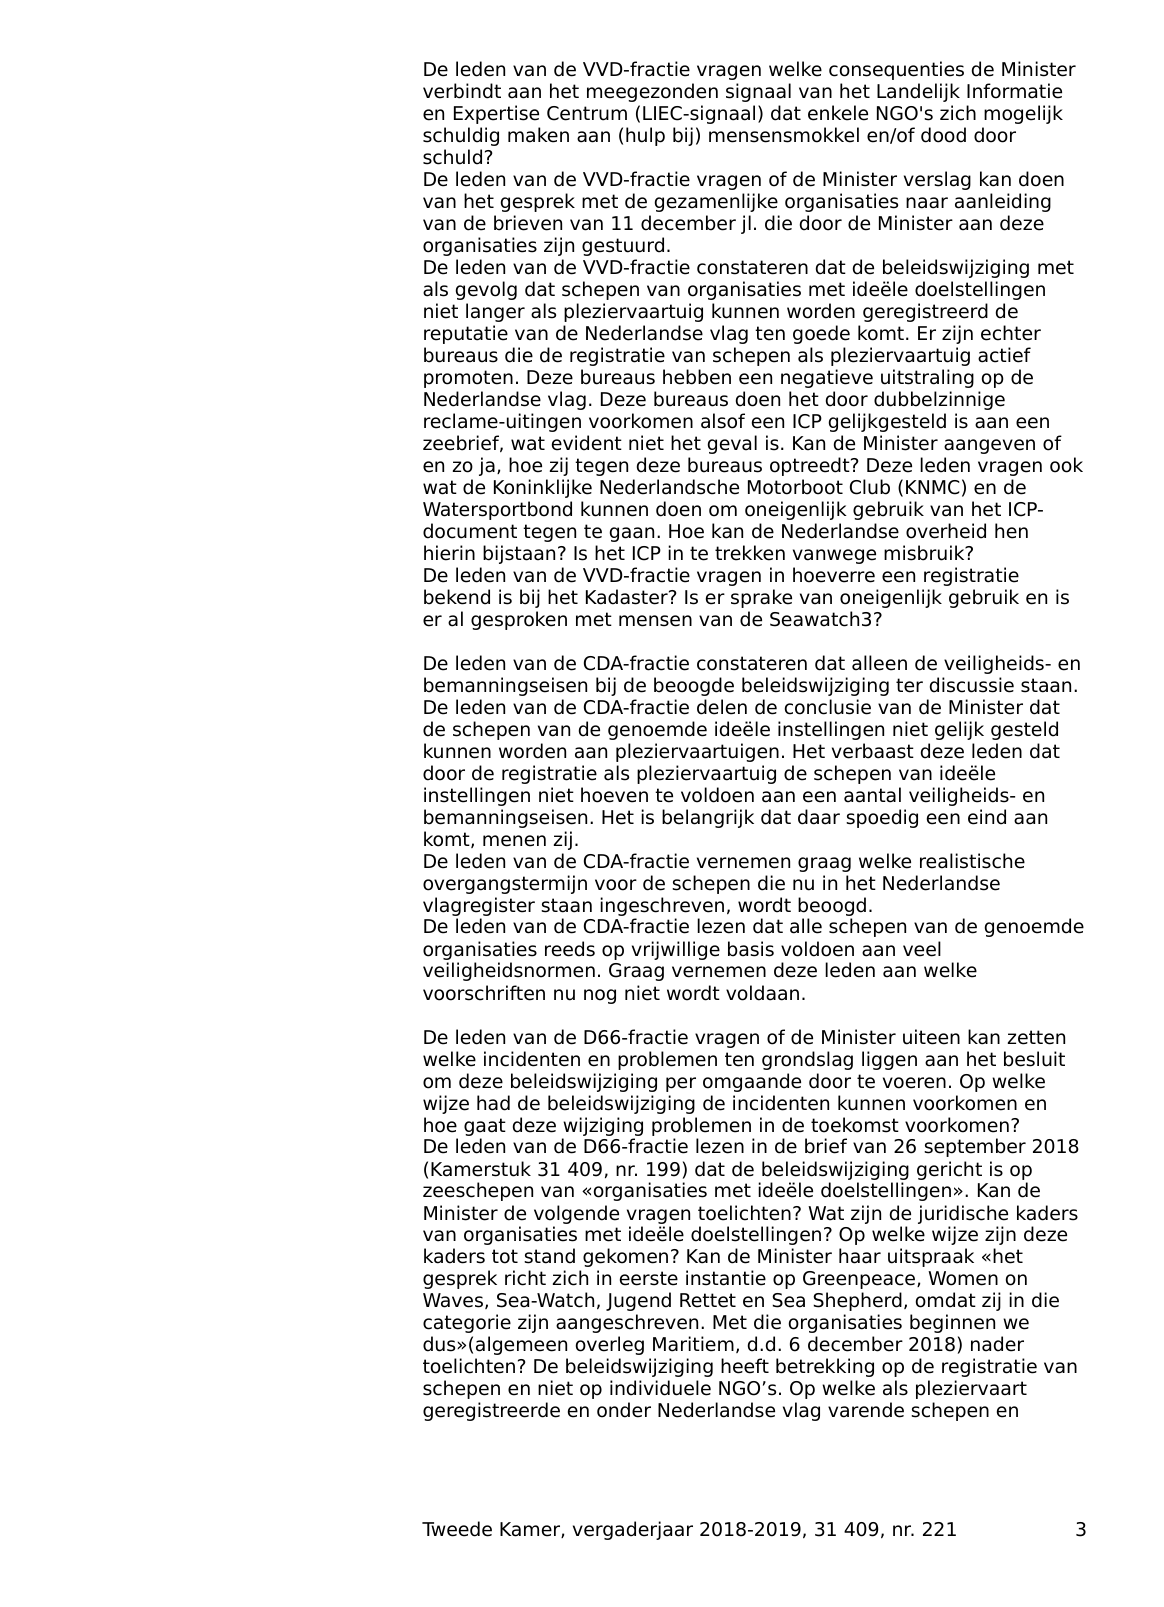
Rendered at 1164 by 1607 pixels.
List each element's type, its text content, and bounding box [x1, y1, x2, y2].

text De leden van de CDA-fractie vernemen graag welke realistische overgangstermijn voor de schepen die nu in het Nederlandse vlagregister staan ingeschreven, wordt beoogd. [422, 851, 1087, 916]
text De leden van de VVD-fractie constateren dat de beleidswijziging met als gevolg dat schepen van organisaties met ideële doelstellingen niet langer als pleziervaartuig kunnen worden geregistreerd de reputatie van de Nederlandse vlag ten goede komt. Er zijn echter bureaus die de registratie van schepen als pleziervaartuig actief promoten. Deze bureaus hebben een negatieve uitstraling op de Nederlandse vlag. Deze bureaus doen het door dubbelzinnige reclame-uitingen voorkomen alsof een ICP gelijkgesteld is aan een zeebrief, wat evident niet het geval is. Kan de Minister aangeven of en zo ja, hoe zij tegen deze bureaus optreedt? Deze leden vragen ook wat de Koninklijke Nederlandsche Motorboot Club (KNMC) en de Watersportbond kunnen doen om oneigenlijk gebruik van het ICP-document tegen te gaan. Hoe kan de Nederlandse overheid hen hierin bijstaan? Is het ICP in te trekken vanwege misbruik? [422, 257, 1087, 564]
text De leden van de D66-fractie lezen in de brief van 26 september 2018 (Kamerstuk 31 409, nr. 199) dat de beleidswijziging gericht is op zeeschepen van «organisaties met ideële doelstellingen». Kan de Minister de volgende vragen toelichten? Wat zijn de juridische kaders van organisaties met ideële doelstellingen? Op welke wijze zijn deze kaders tot stand gekomen? Kan de Minister haar uitspraak «het gesprek richt zich in eerste instantie op Greenpeace, Women on Waves, Sea-Watch, Jugend Rettet en Sea Shepherd, omdat zij in die categorie zijn aangeschreven. Met die organisaties beginnen we dus»(algemeen overleg Maritiem, d.d. 6 december 2018) nader toelichten? De beleidswijziging heeft betrekking op de registratie van schepen en niet op individuele NGO’s. Op welke als pleziervaart geregistreerde en onder Nederlandse vlag varende schepen en [422, 1136, 1087, 1422]
text De leden van de VVD-fractie vragen in hoeverre een registratie bekend is bij het Kadaster? Is er sprake van oneigenlijk gebruik en is er al gesproken met mensen van de Seawatch3? [422, 564, 1087, 631]
text De leden van de CDA-fractie constateren dat alleen de veiligheids- en bemanningseisen bij de beoogde beleidswijziging ter discussie staan. [422, 653, 1087, 697]
text De leden van de VVD-fractie vragen of de Minister verslag kan doen van het gesprek met de gezamenlijke organisaties naar aanleiding van de brieven van 11 december jl. die door de Minister aan deze organisaties zijn gestuurd. [422, 169, 1087, 257]
text De leden van de D66-fractie vragen of de Minister uiteen kan zetten welke incidenten en problemen ten grondslag liggen aan het besluit om deze beleidswijziging per omgaande door te voeren. Op welke wijze had de beleidswijziging de incidenten kunnen voorkomen en hoe gaat deze wijziging problemen in de toekomst voorkomen? [422, 1027, 1087, 1136]
text De leden van de CDA-fractie delen de conclusie van de Minister dat de schepen van de genoemde ideële instellingen niet gelijk gesteld kunnen worden aan pleziervaartuigen. Het verbaast deze leden dat door de registratie als pleziervaartuig de schepen van ideële instellingen niet hoeven te voldoen aan een aantal veiligheids- en bemanningseisen. Het is belangrijk dat daar spoedig een eind aan komt, menen zij. [422, 697, 1087, 851]
text De leden van de VVD-fractie vragen welke consequenties de Minister verbindt aan het meegezonden signaal van het Landelijk Informatie en Expertise Centrum (LIEC-signaal) dat enkele NGO's zich mogelijk schuldig maken aan (hulp bij) mensensmokkel en/of dood door schuld? [422, 59, 1087, 169]
text De leden van de CDA-fractie lezen dat alle schepen van de genoemde organisaties reeds op vrijwillige basis voldoen aan veel veiligheidsnormen. Graag vernemen deze leden aan welke voorschriften nu nog niet wordt voldaan. [422, 916, 1087, 1004]
